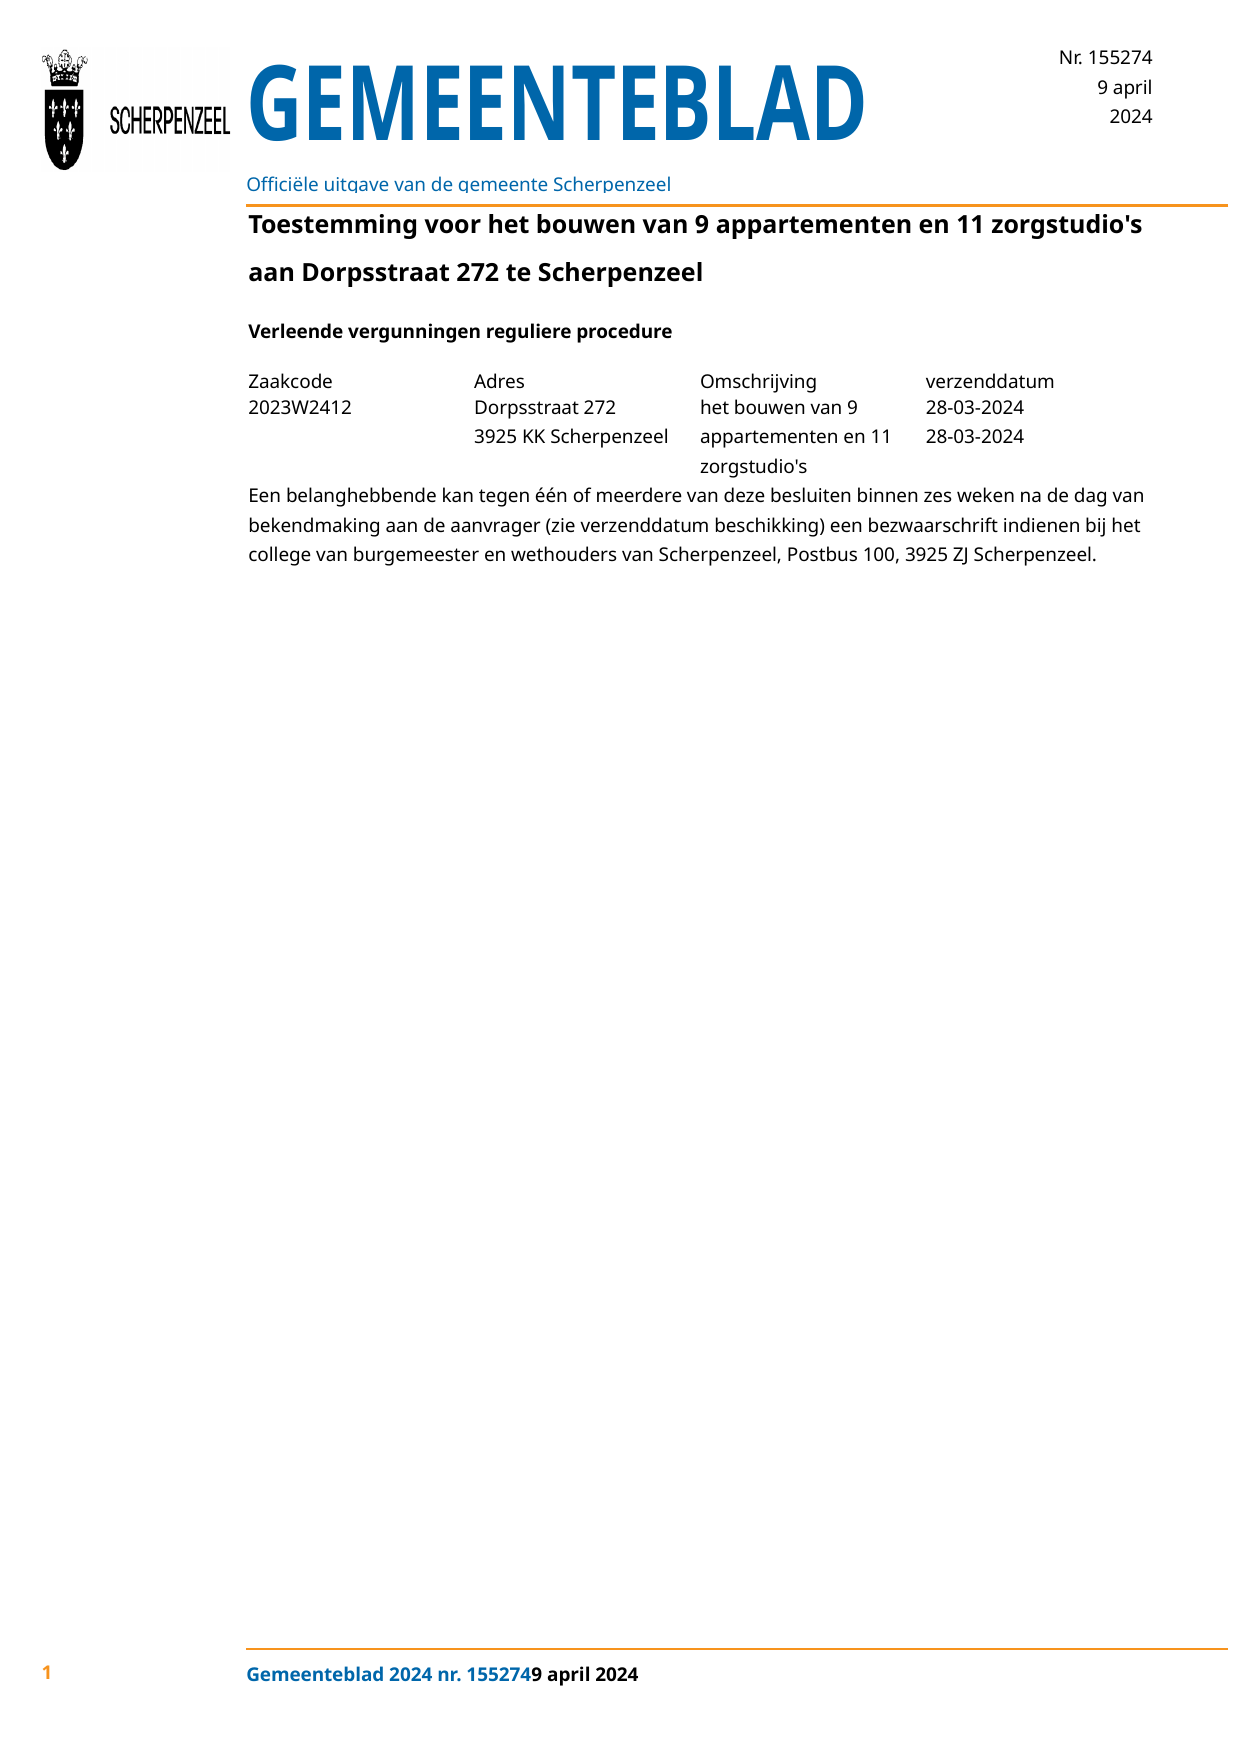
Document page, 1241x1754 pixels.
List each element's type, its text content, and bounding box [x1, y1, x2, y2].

table_header verzenddatum [926, 369, 1152, 394]
table_cell Dorpsstraat 272 3925 KK Scherpenzeel [474, 394, 700, 479]
table_cell 28-03-2024 28-03-2024 [926, 394, 1152, 479]
picture [41, 47, 231, 172]
text Toestemming voor het bouwen van 9 appartementen en 11 zorgstudio's aan Dorpsstraat 272 te Scherpenzeel [248, 207, 1152, 288]
table_header Omschrijving [700, 369, 926, 394]
table_header Adres [474, 369, 700, 394]
table_header Zaakcode [248, 369, 474, 394]
text Verleende vergunningen reguliere procedure [248, 318, 1152, 344]
table_cell 2023W2412 [248, 394, 474, 479]
text Een belanghebbende kan tegen één of meerdere van deze besluiten binnen zes weken na de dag van bekendmaking aan de aanvrager (zie verzenddatum beschikking) een bezwaarschrift indienen bij het college van burgemeester en wethouders van Scherpenzeel, Postbus 100, 3925 ZJ Scherpenzeel. [248, 482, 1152, 567]
table_cell het bouwen van 9 appartementen en 11 zorgstudio's [700, 394, 926, 479]
